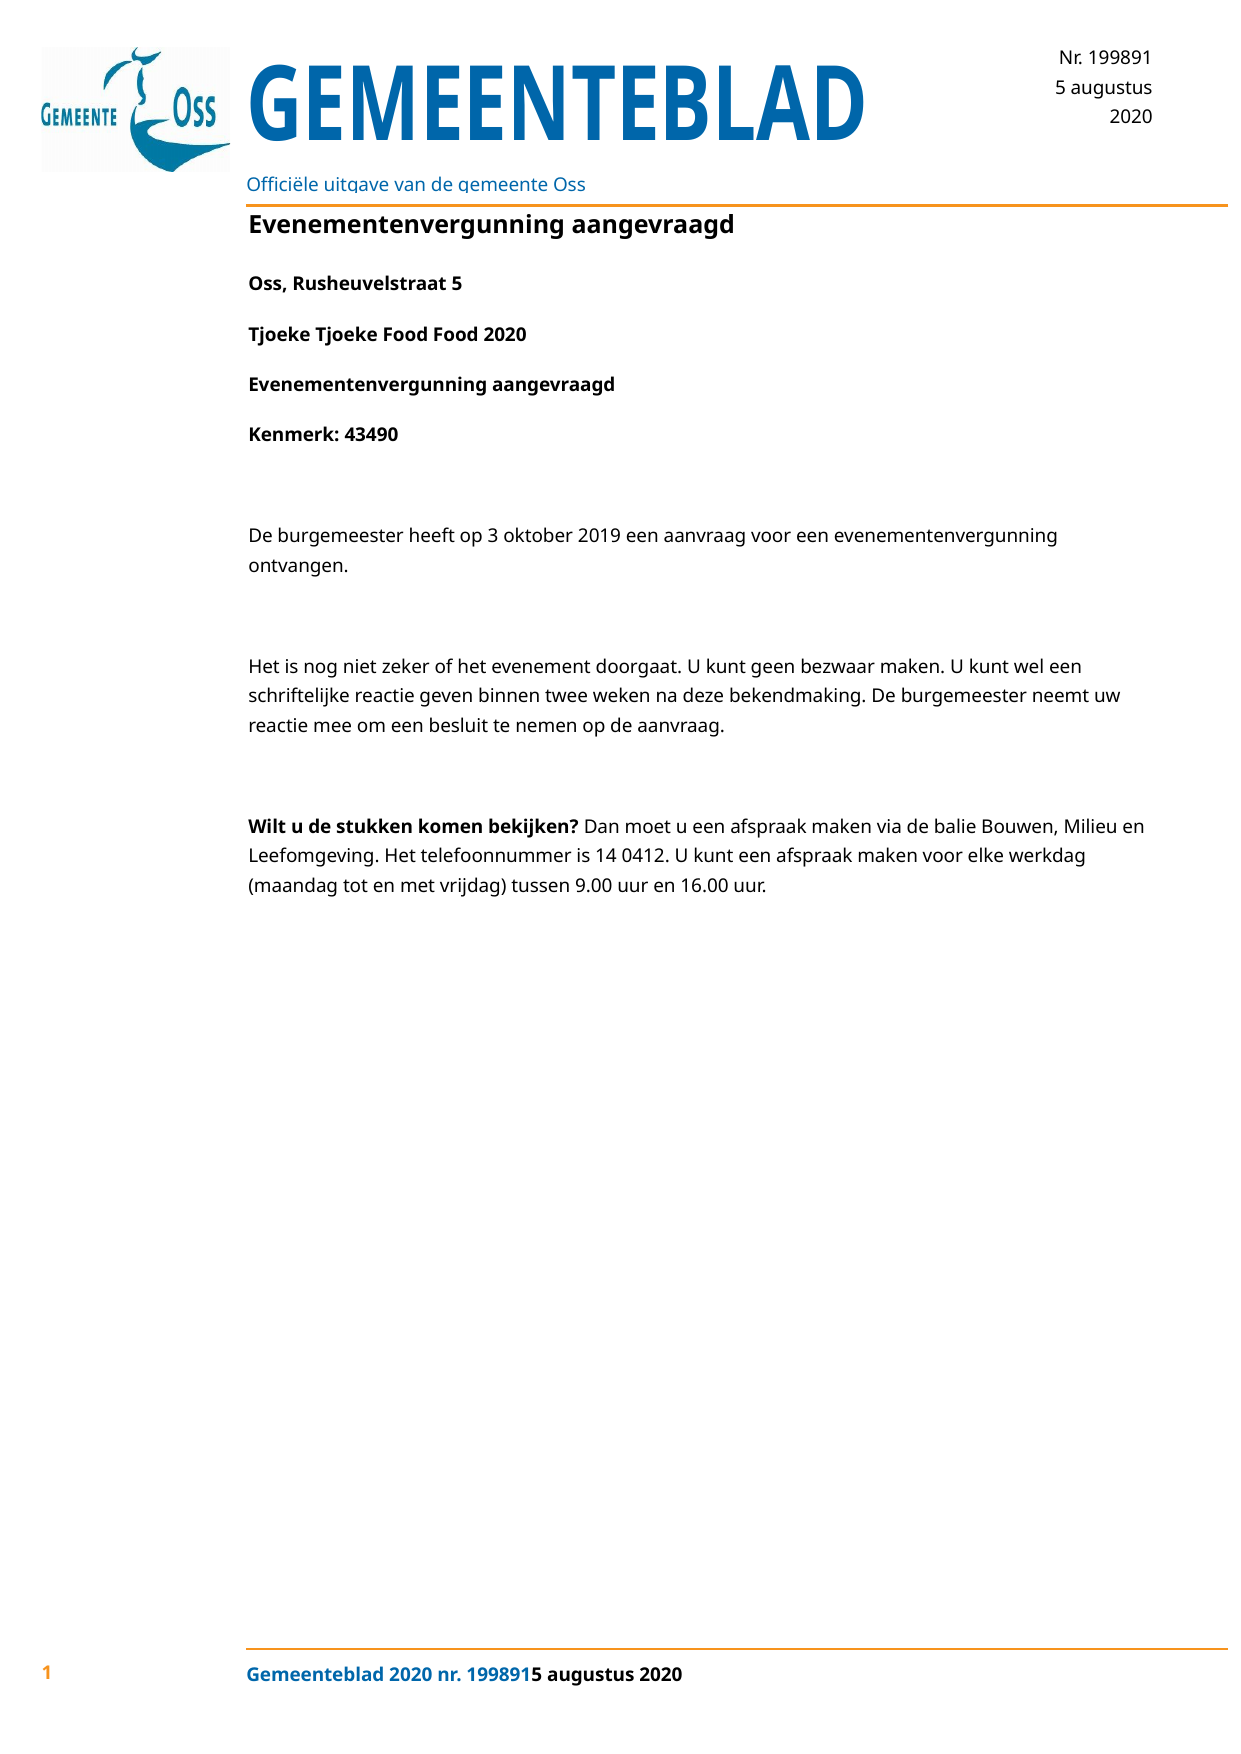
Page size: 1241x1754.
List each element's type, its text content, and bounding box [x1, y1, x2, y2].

text Kenmerk: 43490 [248, 422, 1152, 447]
text Tjoeke Tjoeke Food Food 2020 [248, 321, 1152, 346]
picture [41, 47, 231, 172]
text Evenementenvergunning aangevraagd [248, 371, 1152, 397]
text Evenementenvergunning aangevraagd [248, 207, 1152, 241]
text Het is nog niet zeker of het evenement doorgaat. U kunt geen bezwaar maken. U kunt wel een schriftelijke reactie geven binnen twee weken na deze bekendmaking. De burgemeester neemt uw reactie mee om een besluit te nemen op de aanvraag. [248, 653, 1152, 738]
text Oss, Rusheuvelstraat 5 [248, 270, 1152, 296]
text Wilt u de stukken komen bekijken? Dan moet u een afspraak maken via de balie Bouwen, Milieu en Leefomgeving. Het telefoonnummer is 14 0412. U kunt een afspraak maken voor elke werkdag (maandag tot en met vrijdag) tussen 9.00 uur en 16.00 uur. [248, 813, 1152, 898]
text De burgemeester heeft op 3 oktober 2019 een aanvraag voor een evenementenvergunning ontvangen. [248, 522, 1152, 578]
